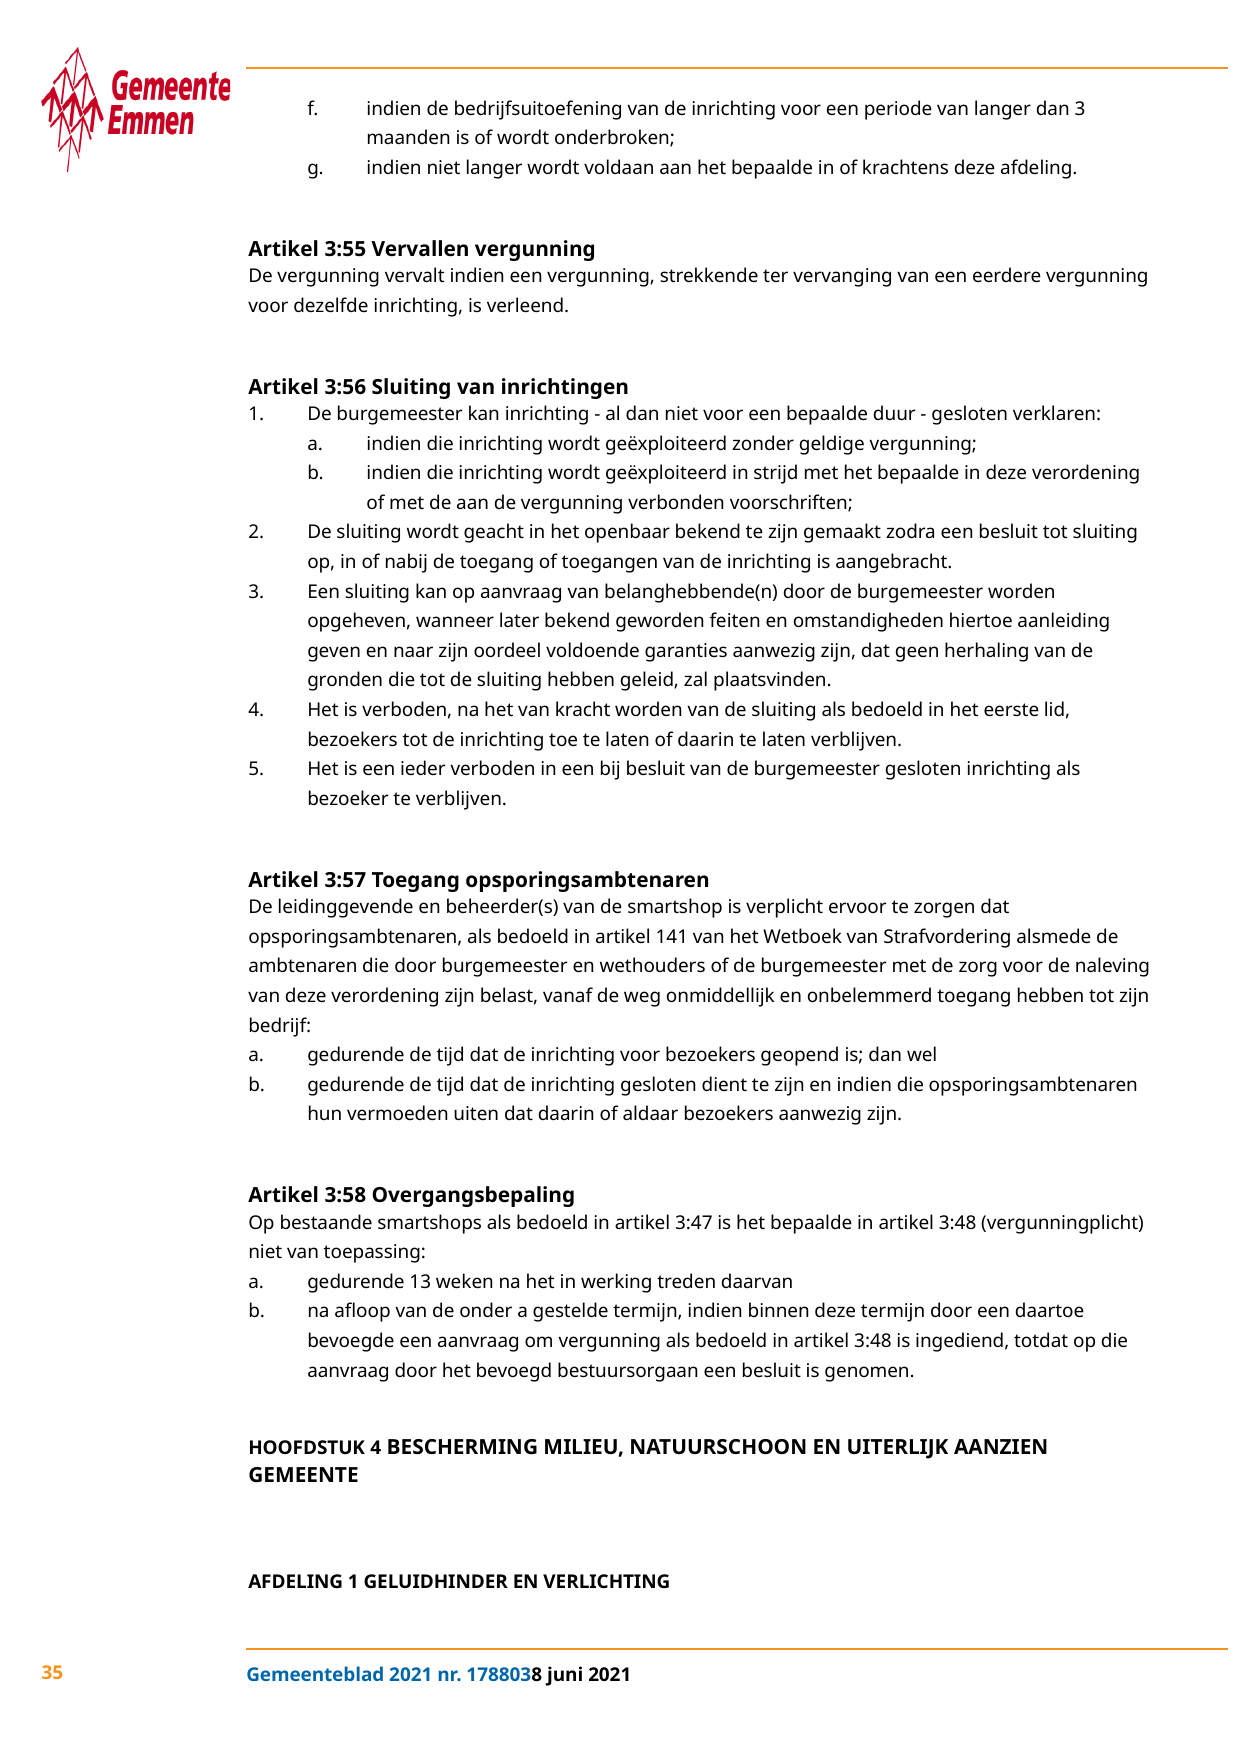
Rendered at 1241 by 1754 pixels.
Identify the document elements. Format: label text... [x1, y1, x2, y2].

text AFDELING 1 GELUIDHINDER EN VERLICHTING [248, 1568, 1152, 1593]
text Artikel 3:55 Vervallen vergunning [248, 234, 1152, 262]
list De sluiting wordt geacht in het openbaar bekend te zijn gemaakt zodra een besluit tot sluiting op, in of nabij de toegang of toegangen van de inrichting is aangebracht. [248, 519, 1152, 574]
picture [41, 47, 231, 172]
list Het is verboden, na het van kracht worden van de sluiting als bedoeld in het eerste lid, bezoekers tot de inrichting toe te laten of daarin te laten verblijven. [248, 696, 1152, 752]
text HOOFDSTUK 4 BESCHERMING MILIEU, NATUURSCHOON EN UITERLIJK AANZIEN GEMEENTE [248, 1432, 1152, 1489]
list indien die inrichting wordt geëxploiteerd in strijd met het bepaalde in deze verordening of met de aan de vergunning verbonden voorschriften; [307, 459, 1152, 515]
text De vergunning vervalt indien een vergunning, strekkende ter vervanging van een eerdere vergunning voor dezelfde inrichting, is verleend. [248, 262, 1152, 318]
list indien de bedrijfsuitoefening van de inrichting voor een periode van langer dan 3 maanden is of wordt onderbroken; [307, 95, 1152, 150]
list gedurende 13 weken na het in werking treden daarvan [248, 1268, 1152, 1294]
text Artikel 3:56 Sluiting van inrichtingen [248, 372, 1152, 400]
list Het is een ieder verboden in een bij besluit van de burgemeester gesloten inrichting als bezoeker te verblijven. [248, 755, 1152, 811]
list indien die inrichting wordt geëxploiteerd zonder geldige vergunning; [307, 430, 1152, 456]
text Artikel 3:58 Overgangsbepaling [248, 1181, 1152, 1209]
list gedurende de tijd dat de inrichting voor bezoekers geopend is; dan wel [248, 1041, 1152, 1067]
text De leidinggevende en beheerder(s) van de smartshop is verplicht ervoor te zorgen dat opsporingsambtenaren, als bedoeld in artikel 141 van het Wetboek van Strafvordering alsmede de ambtenaren die door burgemeester en wethouders of de burgemeester met de zorg voor de naleving van deze verordening zijn belast, vanaf de weg onmiddellijk en onbelemmerd toegang hebben tot zijn bedrijf: [248, 893, 1152, 1037]
text Op bestaande smartshops als bedoeld in artikel 3:47 is het bepaalde in artikel 3:48 (vergunningplicht) niet van toepassing: [248, 1209, 1152, 1264]
list na afloop van de onder a gestelde termijn, indien binnen deze termijn door een daartoe bevoegde een aanvraag om vergunning als bedoeld in artikel 3:48 is ingediend, totdat op die aanvraag door het bevoegd bestuursorgaan een besluit is genomen. [248, 1298, 1152, 1383]
text Artikel 3:57 Toegang opsporingsambtenaren [248, 865, 1152, 893]
list gedurende de tijd dat de inrichting gesloten dient te zijn en indien die opsporingsambtenaren hun vermoeden uiten dat daarin of aldaar bezoekers aanwezig zijn. [248, 1071, 1152, 1126]
list indien niet langer wordt voldaan aan het bepaalde in of krachtens deze afdeling. [307, 154, 1152, 180]
list De burgemeester kan inrichting - al dan niet voor een bepaalde duur - gesloten verklaren: [248, 400, 1152, 426]
list Een sluiting kan op aanvraag van belanghebbende(n) door de burgemeester worden opgeheven, wanneer later bekend geworden feiten en omstandigheden hiertoe aanleiding geven en naar zijn oordeel voldoende garanties aanwezig zijn, dat geen herhaling van de gronden die tot de sluiting hebben geleid, zal plaatsvinden. [248, 578, 1152, 692]
